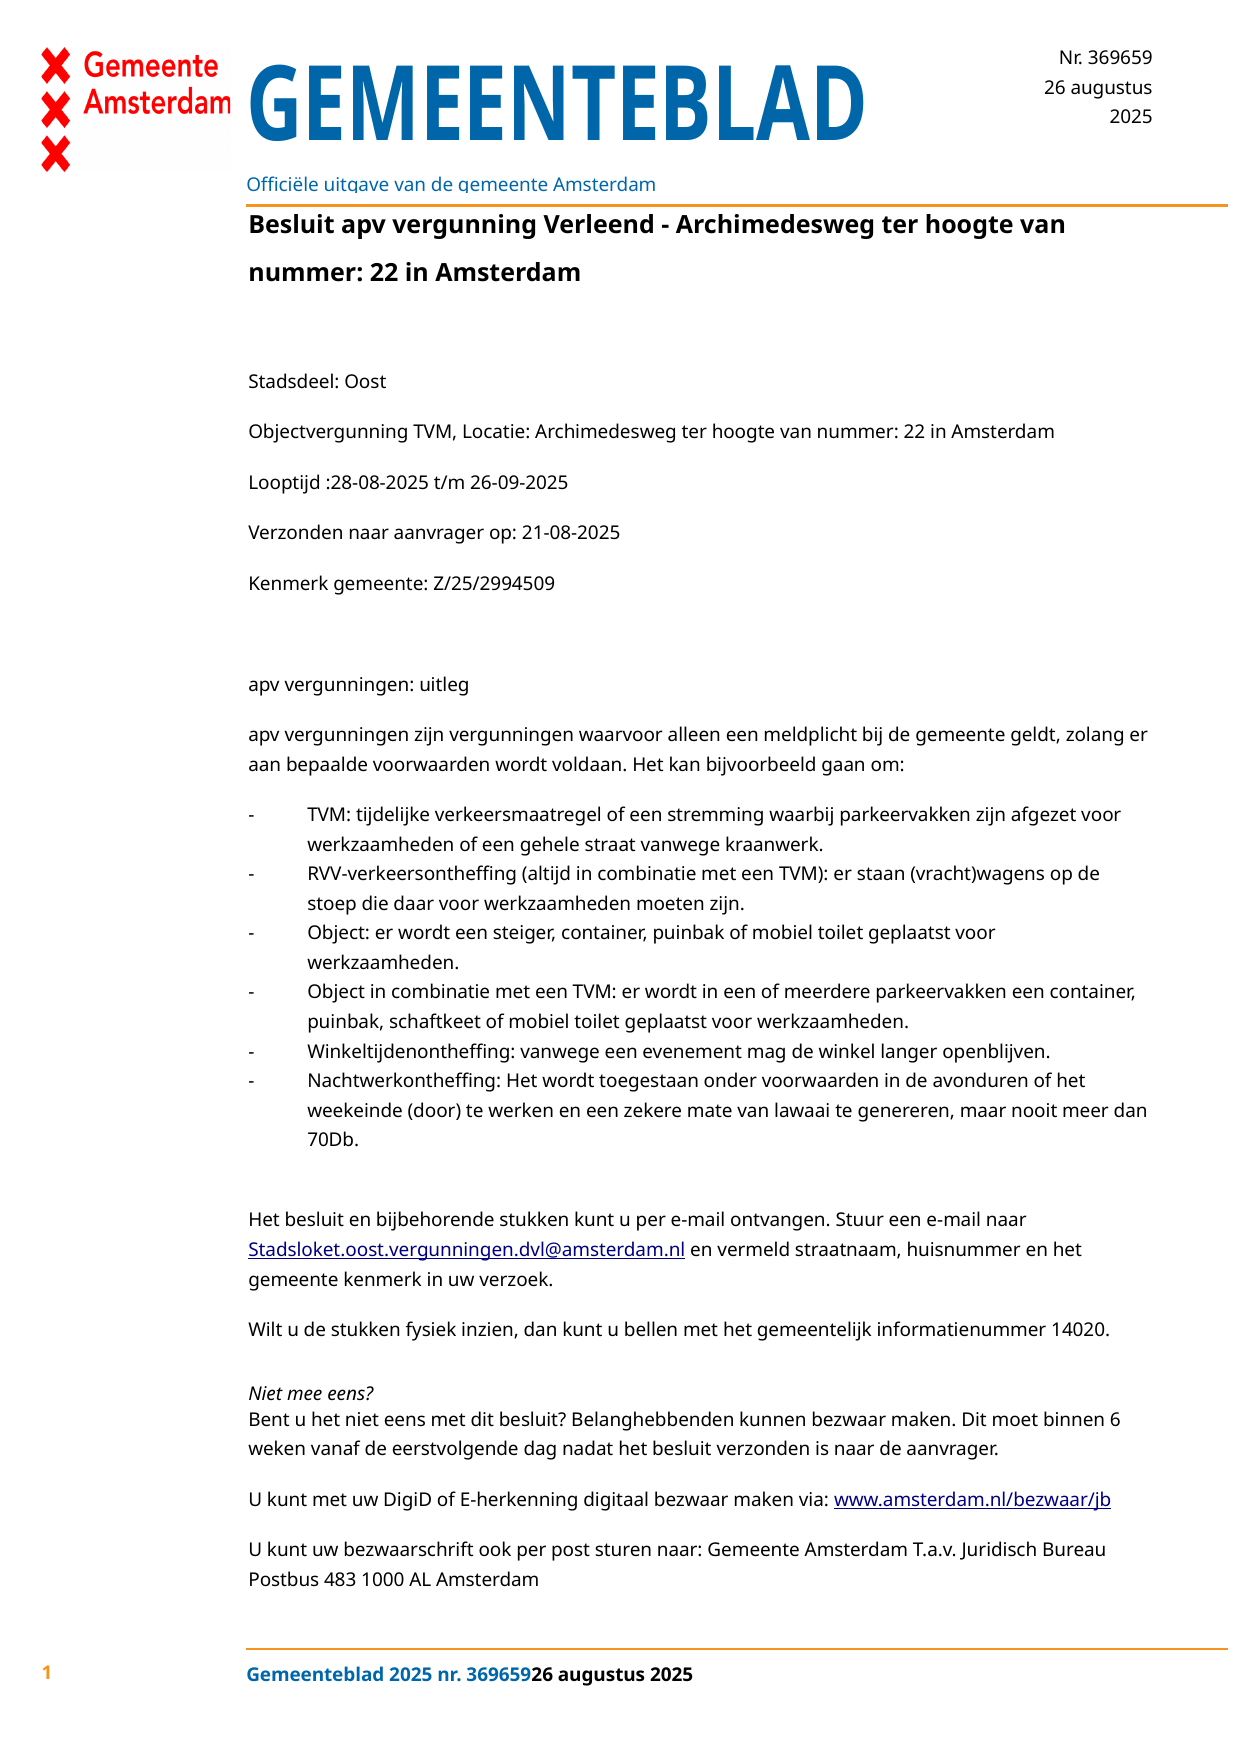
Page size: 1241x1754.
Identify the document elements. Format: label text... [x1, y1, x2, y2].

text apv vergunningen: uitleg [248, 671, 1152, 697]
text Stadsdeel: Oost [248, 368, 1152, 394]
text U kunt uw bezwaarschrift ook per post sturen naar: Gemeente Amsterdam T.a.v. Juridisch Bureau Postbus 483 1000 AL Amsterdam [248, 1536, 1152, 1592]
text Wilt u de stukken fysiek inzien, dan kunt u bellen met het gemeentelijk informatienummer 14020. [248, 1316, 1152, 1342]
text Besluit apv vergunning Verleend - Archimedesweg ter hoogte van nummer: 22 in Amsterdam [248, 207, 1152, 288]
picture [41, 47, 231, 172]
list Object in combinatie met een TVM: er wordt in een of meerdere parkeervakken een container, puinbak, schaftkeet of mobiel toilet geplaatst voor werkzaamheden. [248, 979, 1152, 1034]
text Het besluit en bijbehorende stukken kunt u per e-mail ontvangen. Stuur een e-mail naar Stadsloket.oost.vergunningen.dvl@amsterdam.nl en vermeld straatnaam, huisnummer en het gemeente kenmerk in uw verzoek. [248, 1207, 1152, 1292]
list Object: er wordt een steiger, container, puinbak of mobiel toilet geplaatst voor werkzaamheden. [248, 919, 1152, 975]
list RVV-verkeersontheffing (altijd in combinatie met een TVM): er staan (vracht)wagens op de stoep die daar voor werkzaamheden moeten zijn. [248, 860, 1152, 916]
list TVM: tijdelijke verkeersmaatregel of een stremming waarbij parkeervakken zijn afgezet voor werkzaamheden of een gehele straat vanwege kraanwerk. [248, 801, 1152, 857]
list Nachtwerkontheffing: Het wordt toegestaan onder voorwaarden in de avonduren of het weekeinde (door) te werken en een zekere mate van lawaai te genereren, maar nooit meer dan 70Db. [248, 1067, 1152, 1152]
text apv vergunningen zijn vergunningen waarvoor alleen een meldplicht bij de gemeente geldt, zolang er aan bepaalde voorwaarden wordt voldaan. Het kan bijvoorbeeld gaan om: [248, 721, 1152, 777]
text Kenmerk gemeente: Z/25/2994509 [248, 570, 1152, 596]
text Looptijd :28-08-2025 t/m 26-09-2025 [248, 469, 1152, 495]
text Objectvergunning TVM, Locatie: Archimedesweg ter hoogte van nummer: 22 in Amsterdam [248, 419, 1152, 444]
text Verzonden naar aanvrager op: 21-08-2025 [248, 519, 1152, 545]
list Winkeltijdenontheffing: vanwege een evenement mag de winkel langer openblijven. [248, 1038, 1152, 1064]
text Bent u het niet eens met dit besluit? Belanghebbenden kunnen bezwaar maken. Dit moet binnen 6 weken vanaf de eerstvolgende dag nadat het besluit verzonden is naar de aanvrager. [248, 1406, 1152, 1461]
text Niet mee eens? [248, 1380, 1152, 1406]
text U kunt met uw DigiD of E-herkenning digitaal bezwaar maken via: www.amsterdam.nl/bezwaar/jb [248, 1486, 1152, 1512]
